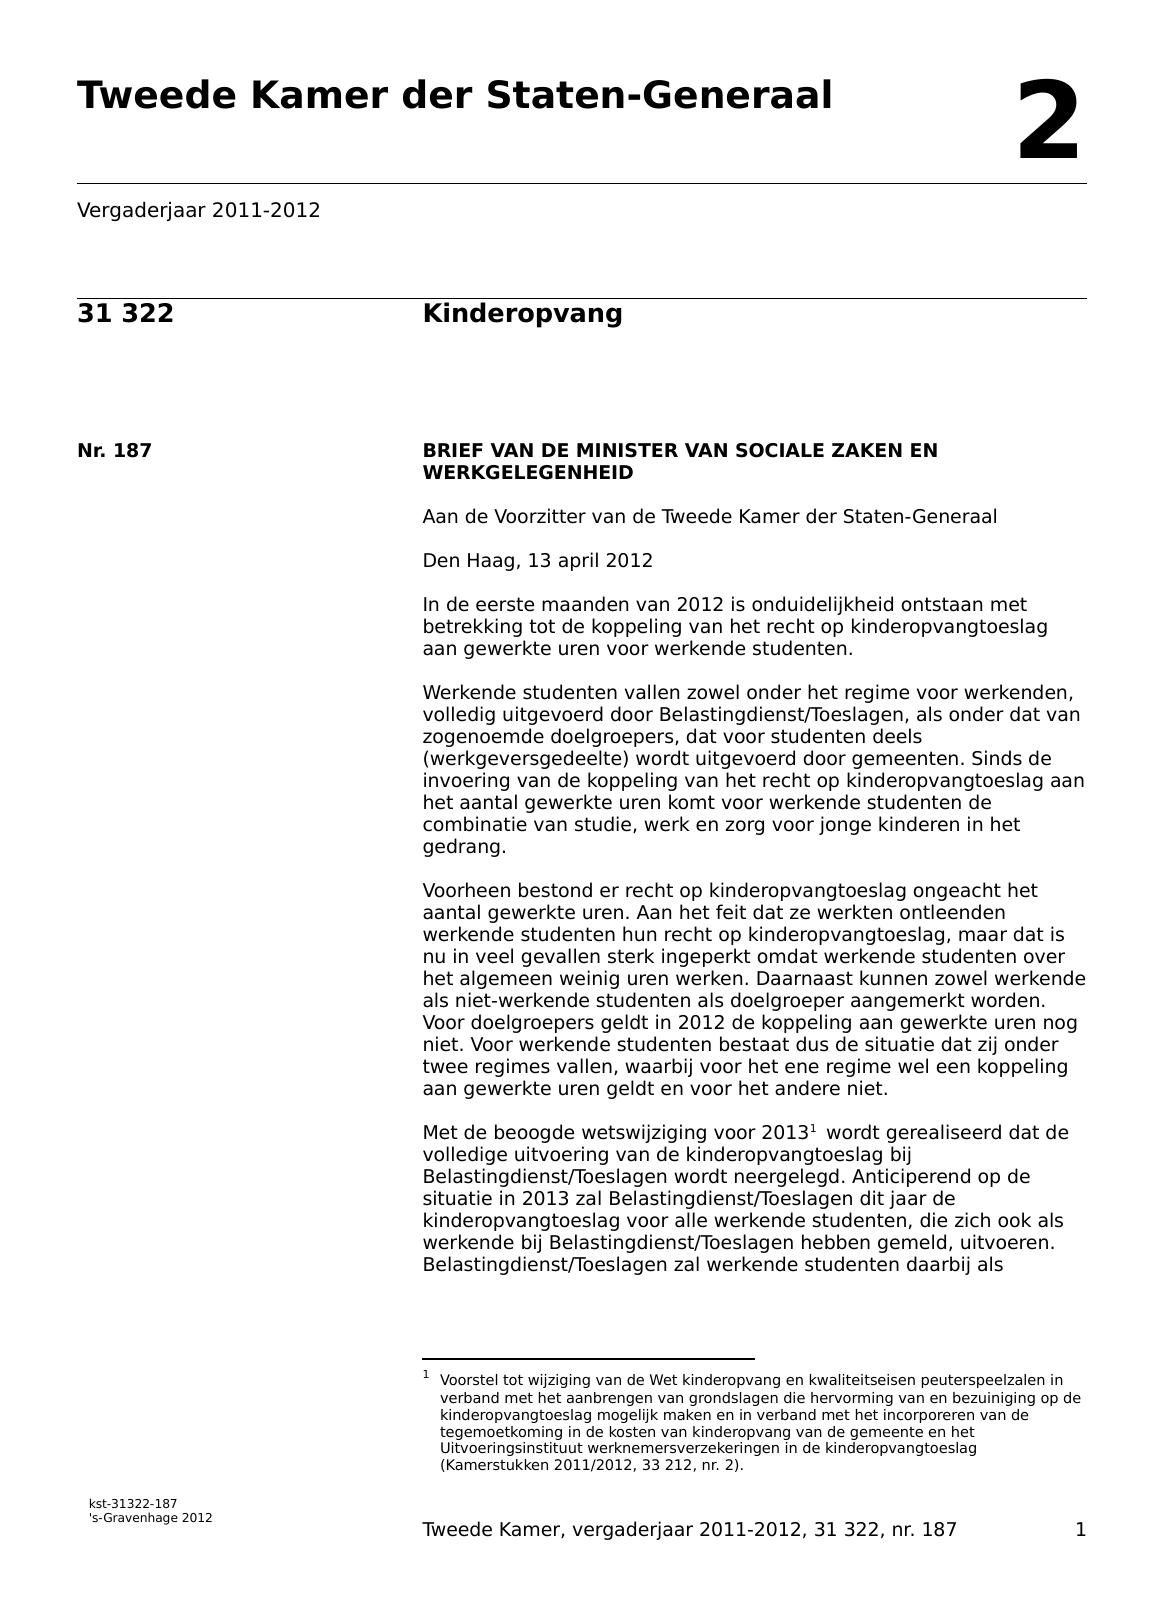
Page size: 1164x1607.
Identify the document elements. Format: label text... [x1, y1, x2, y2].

text Voorstel tot wijziging van de Wet kinderopvang en kwaliteitseisen peuterspeelzalen in verband met het aanbrengen van grondslagen die hervorming van en bezuiniging op de kinderopvangtoeslag mogelijk maken en in verband met het incorporeren van de tegemoetkoming in de kosten van kinderopvang van de gemeente en het Uitvoeringsinstituut werknemersverzekeringen in de kinderopvangtoeslag (Kamerstukken 2011/2012, 33 212, nr. 2). [422, 1368, 1087, 1474]
text Werkende studenten vallen zowel onder het regime voor werkenden, volledig uitgevoerd door Belastingdienst/Toeslagen, als onder dat van zogenoemde doelgroepers, dat voor studenten deels (werkgeversgedeelte) wordt uitgevoerd door gemeenten. Sinds de invoering van de koppeling van het recht op kinderopvangtoeslag aan het aantal gewerkte uren komt voor werkende studenten de combinatie van studie, werk en zorg voor jonge kinderen in het gedrang. [422, 682, 1087, 858]
text Met de beoogde wetswijziging voor 2013 wordt gerealiseerd dat de volledige uitvoering van de kinderopvangtoeslag bij Belastingdienst/Toeslagen wordt neergelegd. Anticiperend op de situatie in 2013 zal Belastingdienst/Toeslagen dit jaar de kinderopvangtoeslag voor alle werkende studenten, die zich ook als werkende bij Belastingdienst/Toeslagen hebben gemeld, uitvoeren. Belastingdienst/Toeslagen zal werkende studenten daarbij als [422, 1122, 1087, 1276]
subtitle 31 322 Kinderopvang [77, 299, 1087, 329]
text kst-31322-187 [88, 1497, 323, 1511]
text Voorheen bestond er recht op kinderopvangtoeslag ongeacht het aantal gewerkte uren. Aan het feit dat ze werkten ontleenden werkende studenten hun recht op kinderopvangtoeslag, maar dat is nu in veel gevallen sterk ingeperkt omdat werkende studenten over het algemeen weinig uren werken. Daarnaast kunnen zowel werkende als niet-werkende studenten als doelgroeper aangemerkt worden. Voor doelgroepers geldt in 2012 de koppeling aan gewerkte uren nog niet. Voor werkende studenten bestaat dus de situatie dat zij onder twee regimes vallen, waarbij voor het ene regime wel een koppeling aan gewerkte uren geldt en voor het andere niet. [422, 880, 1087, 1100]
subtitle Nr. 187 BRIEF VAN DE MINISTER VAN SOCIALE ZAKEN EN WERKGELEGENHEID [77, 440, 1087, 484]
text Aan de Voorzitter van de Tweede Kamer der Staten-Generaal [422, 506, 1087, 528]
text 's-Gravenhage 2012 [88, 1511, 323, 1525]
table_header 2 [886, 59, 1087, 183]
table_cell Vergaderjaar 2011-2012 [77, 184, 1087, 298]
text In de eerste maanden van 2012 is onduidelijkheid ontstaan met betrekking tot de koppeling van het recht op kinderopvangtoeslag aan gewerkte uren voor werkende studenten. [422, 594, 1087, 660]
text Den Haag, 13 april 2012 [422, 550, 1087, 572]
table_header Tweede Kamer der Staten-Generaal [77, 59, 886, 183]
